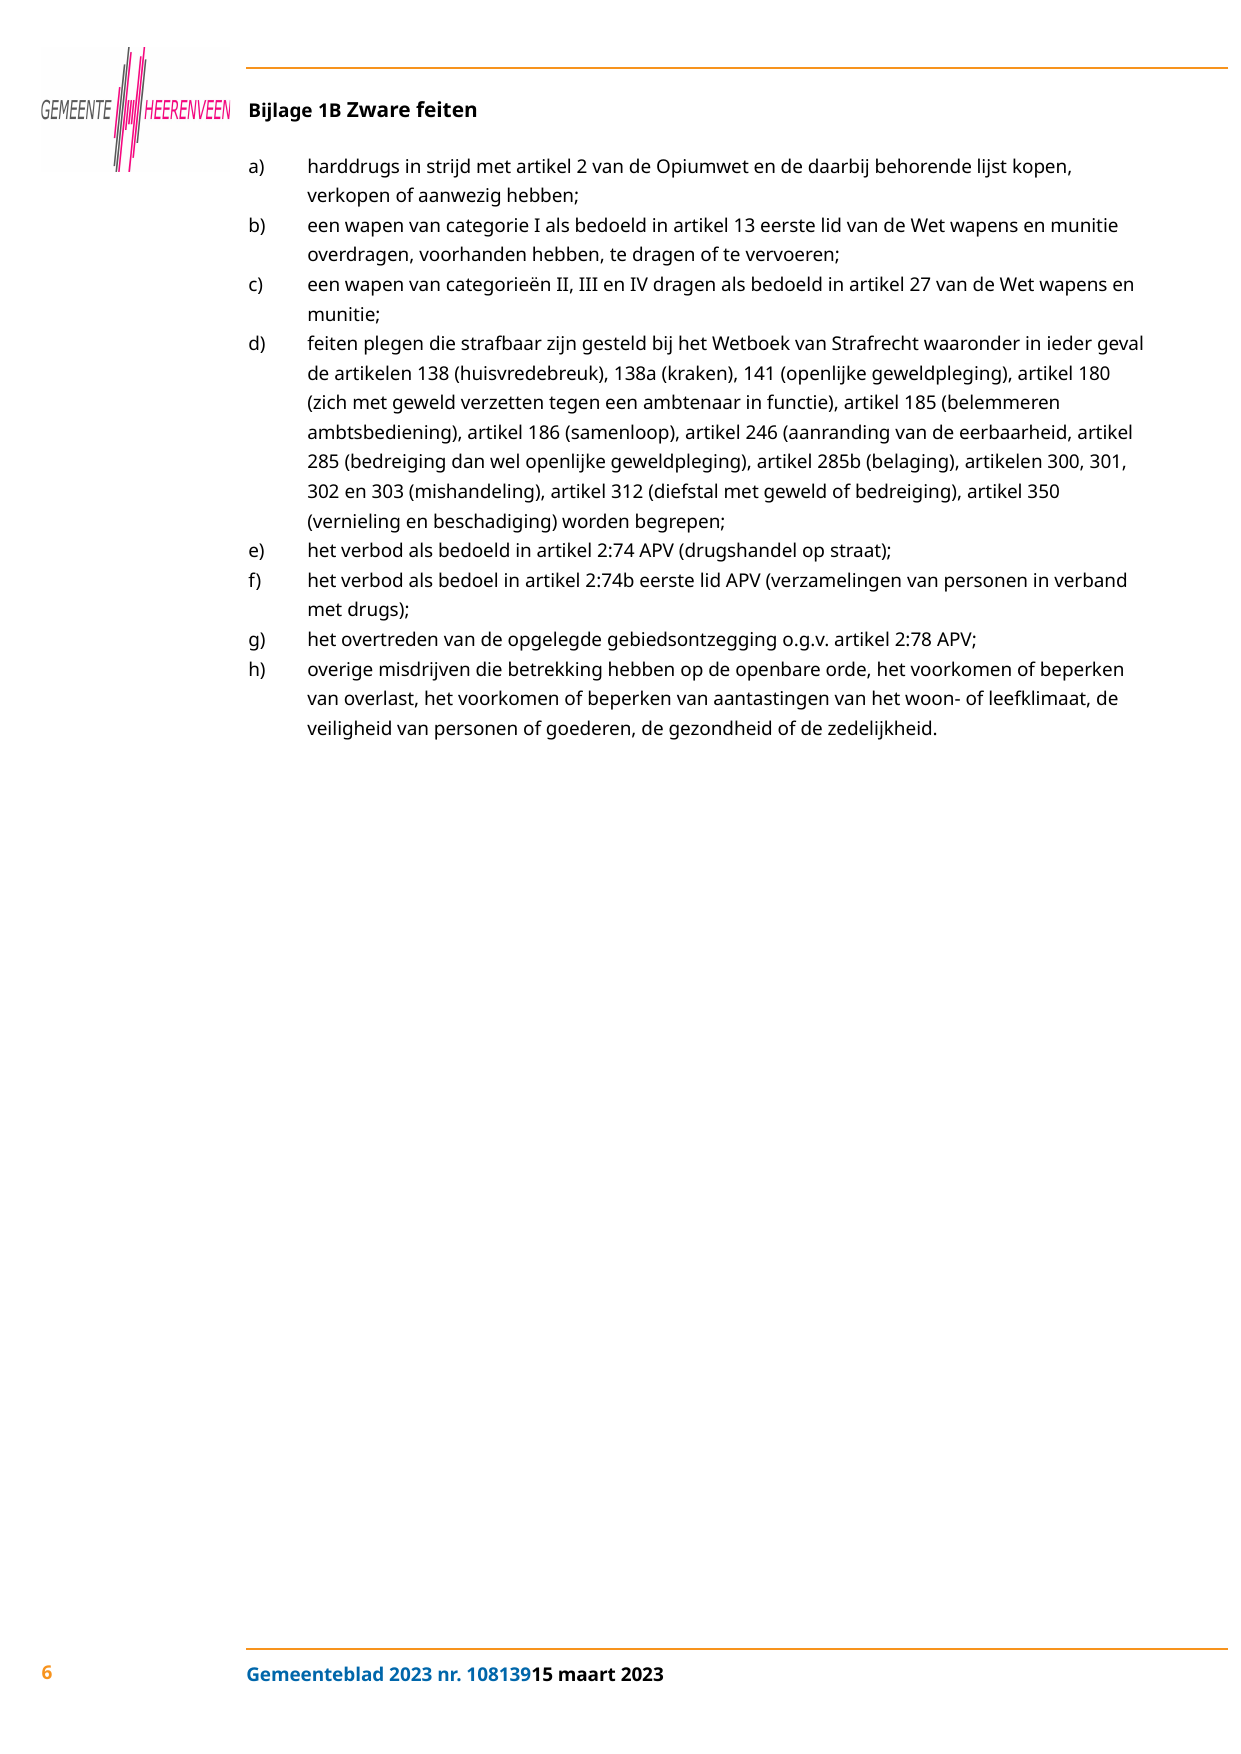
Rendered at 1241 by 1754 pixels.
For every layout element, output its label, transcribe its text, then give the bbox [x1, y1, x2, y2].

list het verbod als bedoeld in artikel 2:74 APV (drugshandel op straat); [248, 537, 1152, 563]
list een wapen van categorieën II, III en IV dragen als bedoeld in artikel 27 van de Wet wapens en munitie; [248, 271, 1152, 327]
list feiten plegen die strafbaar zijn gesteld bij het Wetboek van Strafrecht waaronder in ieder geval de artikelen 138 (huisvredebreuk), 138a (kraken), 141 (openlijke geweldpleging), artikel 180 (zich met geweld verzetten tegen een ambtenaar in functie), artikel 185 (belemmeren ambtsbediening), artikel 186 (samenloop), artikel 246 (aanranding van de eerbaarheid, artikel 285 (bedreiging dan wel openlijke geweldpleging), artikel 285b (belaging), artikelen 300, 301, 302 en 303 (mishandeling), artikel 312 (diefstal met geweld of bedreiging), artikel 350 (vernieling en beschadiging) worden begrepen; [248, 330, 1152, 534]
list het overtreden van de opgelegde gebiedsontzegging o.g.v. artikel 2:78 APV; [248, 626, 1152, 652]
picture [41, 47, 231, 172]
list harddrugs in strijd met artikel 2 van de Opiumwet en de daarbij behorende lijst kopen, verkopen of aanwezig hebben; [248, 153, 1152, 208]
list het verbod als bedoel in artikel 2:74b eerste lid APV (verzamelingen van personen in verband met drugs); [248, 567, 1152, 622]
list overige misdrijven die betrekking hebben op de openbare orde, het voorkomen of beperken van overlast, het voorkomen of beperken van aantastingen van het woon- of leefklimaat, de veiligheid van personen of goederen, de gezondheid of de zedelijkheid. [248, 656, 1152, 741]
text Bijlage 1B Zware feiten [248, 95, 1152, 123]
list een wapen van categorie I als bedoeld in artikel 13 eerste lid van de Wet wapens en munitie overdragen, voorhanden hebben, te dragen of te vervoeren; [248, 212, 1152, 267]
